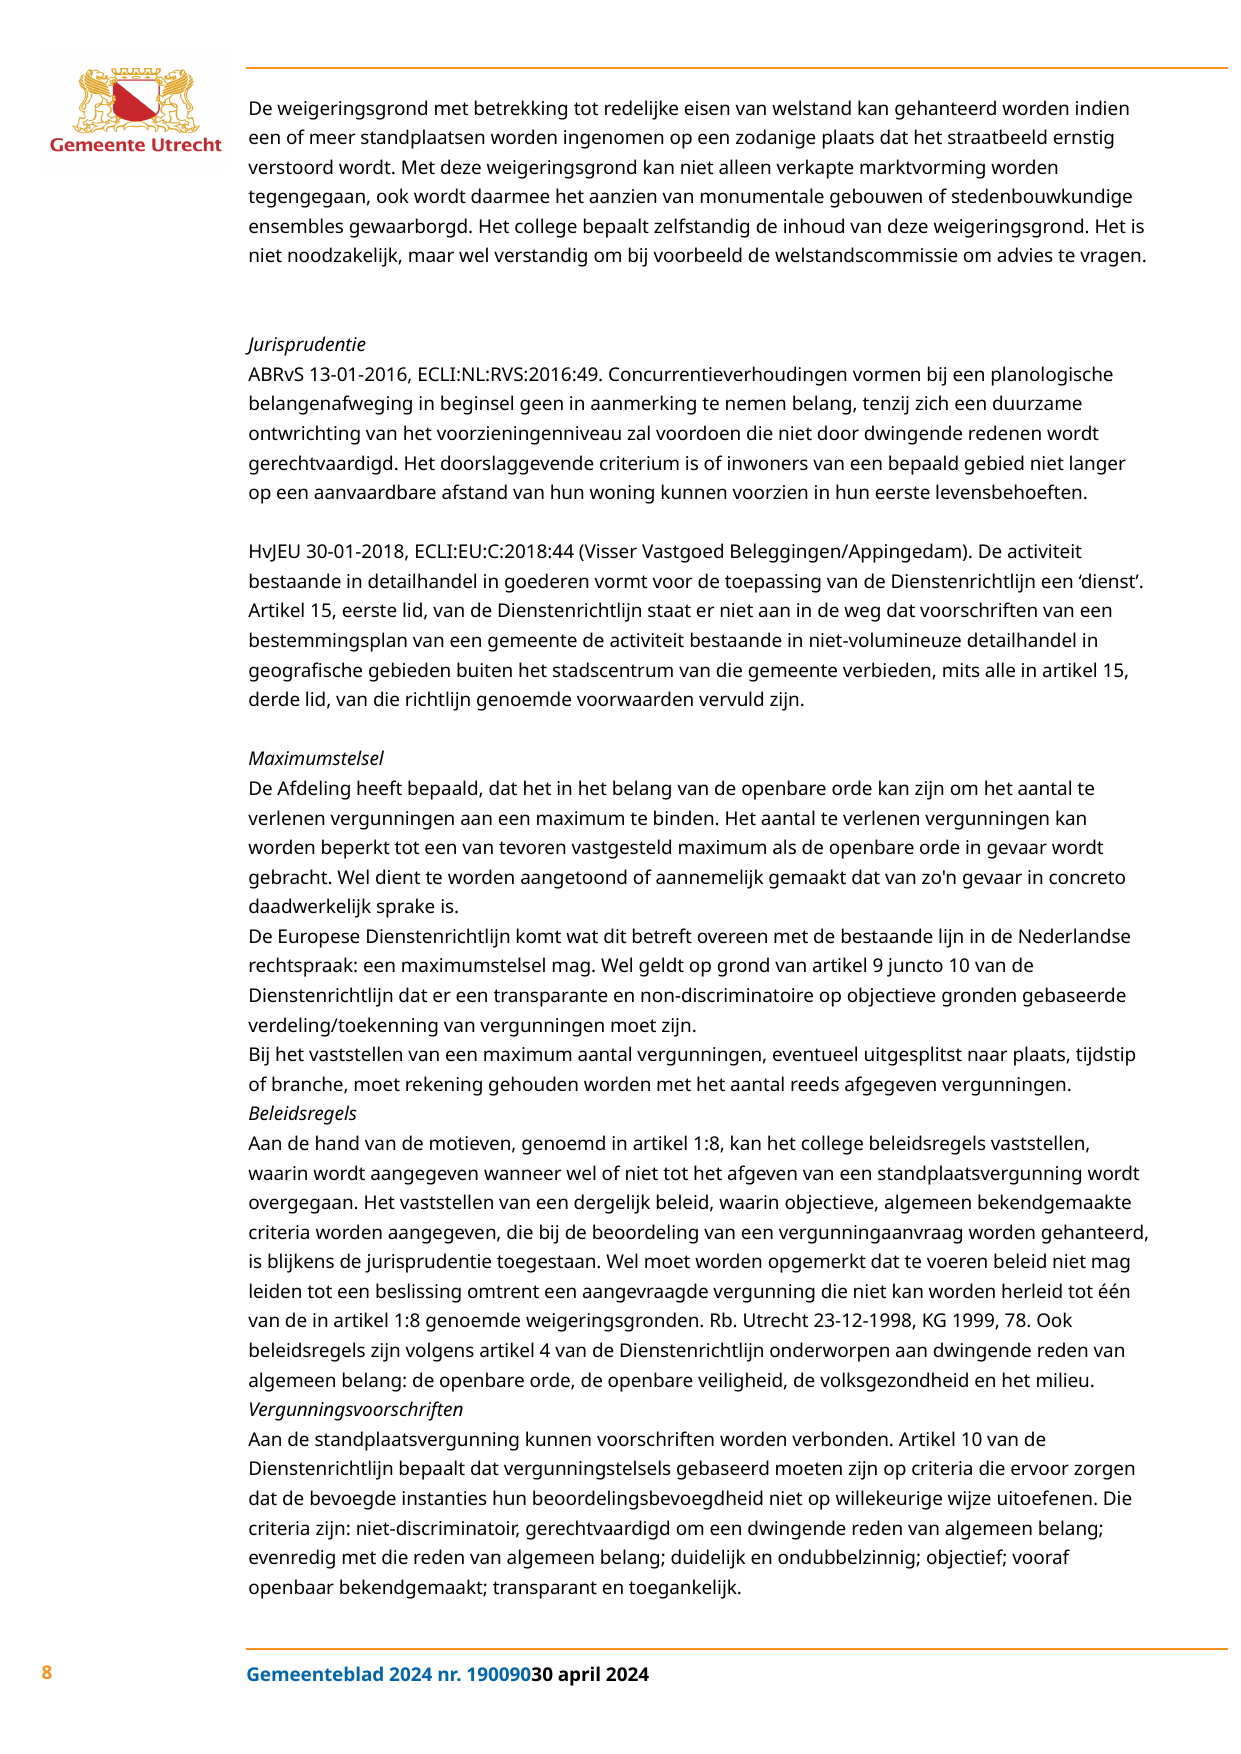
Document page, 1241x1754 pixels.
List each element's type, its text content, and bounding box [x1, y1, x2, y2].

text ABRvS 13-01-2016, ECLI:NL:RVS:2016:49. Concurrentieverhoudingen vormen bij een planologische belangenafweging in beginsel geen in aanmerking te nemen belang, tenzij zich een duurzame ontwrichting van het voorzieningenniveau zal voordoen die niet door dwingende redenen wordt gerechtvaardigd. Het doorslaggevende criterium is of inwoners van een bepaald gebied niet langer op een aanvaardbare afstand van hun woning kunnen voorzien in hun eerste levensbehoeften. [248, 361, 1152, 505]
text De Afdeling heeft bepaald, dat het in het belang van de openbare orde kan zijn om het aantal te verlenen vergunningen aan een maximum te binden. Het aantal te verlenen vergunningen kan worden beperkt tot een van tevoren vastgesteld maximum als de openbare orde in gevaar wordt gebracht. Wel dient te worden aangetoond of aannemelijk gemaakt dat van zo'n gevaar in concreto daadwerkelijk sprake is. [248, 775, 1152, 919]
text Vergunningsvoorschriften [248, 1396, 1152, 1422]
text Bij het vaststellen van een maximum aantal vergunningen, eventueel uitgesplitst naar plaats, tijdstip of branche, moet rekening gehouden worden met het aantal reeds afgegeven vergunningen. [248, 1041, 1152, 1097]
text Aan de standplaatsvergunning kunnen voorschriften worden verbonden. Artikel 10 van de Dienstenrichtlijn bepaalt dat vergunningstelsels gebaseerd moeten zijn op criteria die ervoor zorgen dat de bevoegde instanties hun beoordelingsbevoegdheid niet op willekeurige wijze uitoefenen. Die criteria zijn: niet-discriminatoir, gerechtvaardigd om een dwingende reden van algemeen belang; evenredig met die reden van algemeen belang; duidelijk en ondubbelzinnig; objectief; vooraf openbaar bekendgemaakt; transparant en toegankelijk. [248, 1426, 1152, 1600]
text Maximumstelsel [248, 746, 1152, 771]
text De Europese Dienstenrichtlijn komt wat dit betreft overeen met de bestaande lijn in de Nederlandse rechtspraak: een maximumstelsel mag. Wel geldt op grond van artikel 9 juncto 10 van de Dienstenrichtlijn dat er een transparante en non-discriminatoire op objectieve gronden gebaseerde verdeling/toekenning van vergunningen moet zijn. [248, 923, 1152, 1038]
text De weigeringsgrond met betrekking tot redelijke eisen van welstand kan gehanteerd worden indien een of meer standplaatsen worden ingenomen op een zodanige plaats dat het straatbeeld ernstig verstoord wordt. Met deze weigeringsgrond kan niet alleen verkapte marktvorming worden tegengegaan, ook wordt daarmee het aanzien van monumentale gebouwen of stedenbouwkundige ensembles gewaarborgd. Het college bepaalt zelfstandig de inhoud van deze weigeringsgrond. Het is niet noodzakelijk, maar wel verstandig om bij voorbeeld de welstandscommissie om advies te vragen. [248, 95, 1152, 268]
text Jurisprudentie [248, 331, 1152, 357]
text Beleidsregels [248, 1101, 1152, 1126]
text HvJEU 30-01-2018, ECLI:EU:C:2018:44 (Visser Vastgoed Beleggingen/Appingedam). De activiteit bestaande in detailhandel in goederen vormt voor de toepassing van de Dienstenrichtlijn een ‘dienst’. Artikel 15, eerste lid, van de Dienstenrichtlijn staat er niet aan in de weg dat voorschriften van een bestemmingsplan van een gemeente de activiteit bestaande in niet-volumineuze detailhandel in geografische gebieden buiten het stadscentrum van die gemeente verbieden, mits alle in artikel 15, derde lid, van die richtlijn genoemde voorwaarden vervuld zijn. [248, 538, 1152, 712]
text Aan de hand van de motieven, genoemd in artikel 1:8, kan het college beleidsregels vaststellen, waarin wordt aangegeven wanneer wel of niet tot het afgeven van een standplaatsvergunning wordt overgegaan. Het vaststellen van een dergelijk beleid, waarin objectieve, algemeen bekendgemaakte criteria worden aangegeven, die bij de beoordeling van een vergunningaanvraag worden gehanteerd, is blijkens de jurisprudentie toegestaan. Wel moet worden opgemerkt dat te voeren beleid niet mag leiden tot een beslissing omtrent een aangevraagde vergunning die niet kan worden herleid tot één van de in artikel 1:8 genoemde weigeringsgronden. Rb. Utrecht 23-12-1998, KG 1999, 78. Ook beleidsregels zijn volgens artikel 4 van de Dienstenrichtlijn onderworpen aan dwingende reden van algemeen belang: de openbare orde, de openbare veiligheid, de volksgezondheid en het milieu. [248, 1130, 1152, 1393]
picture [41, 47, 231, 172]
